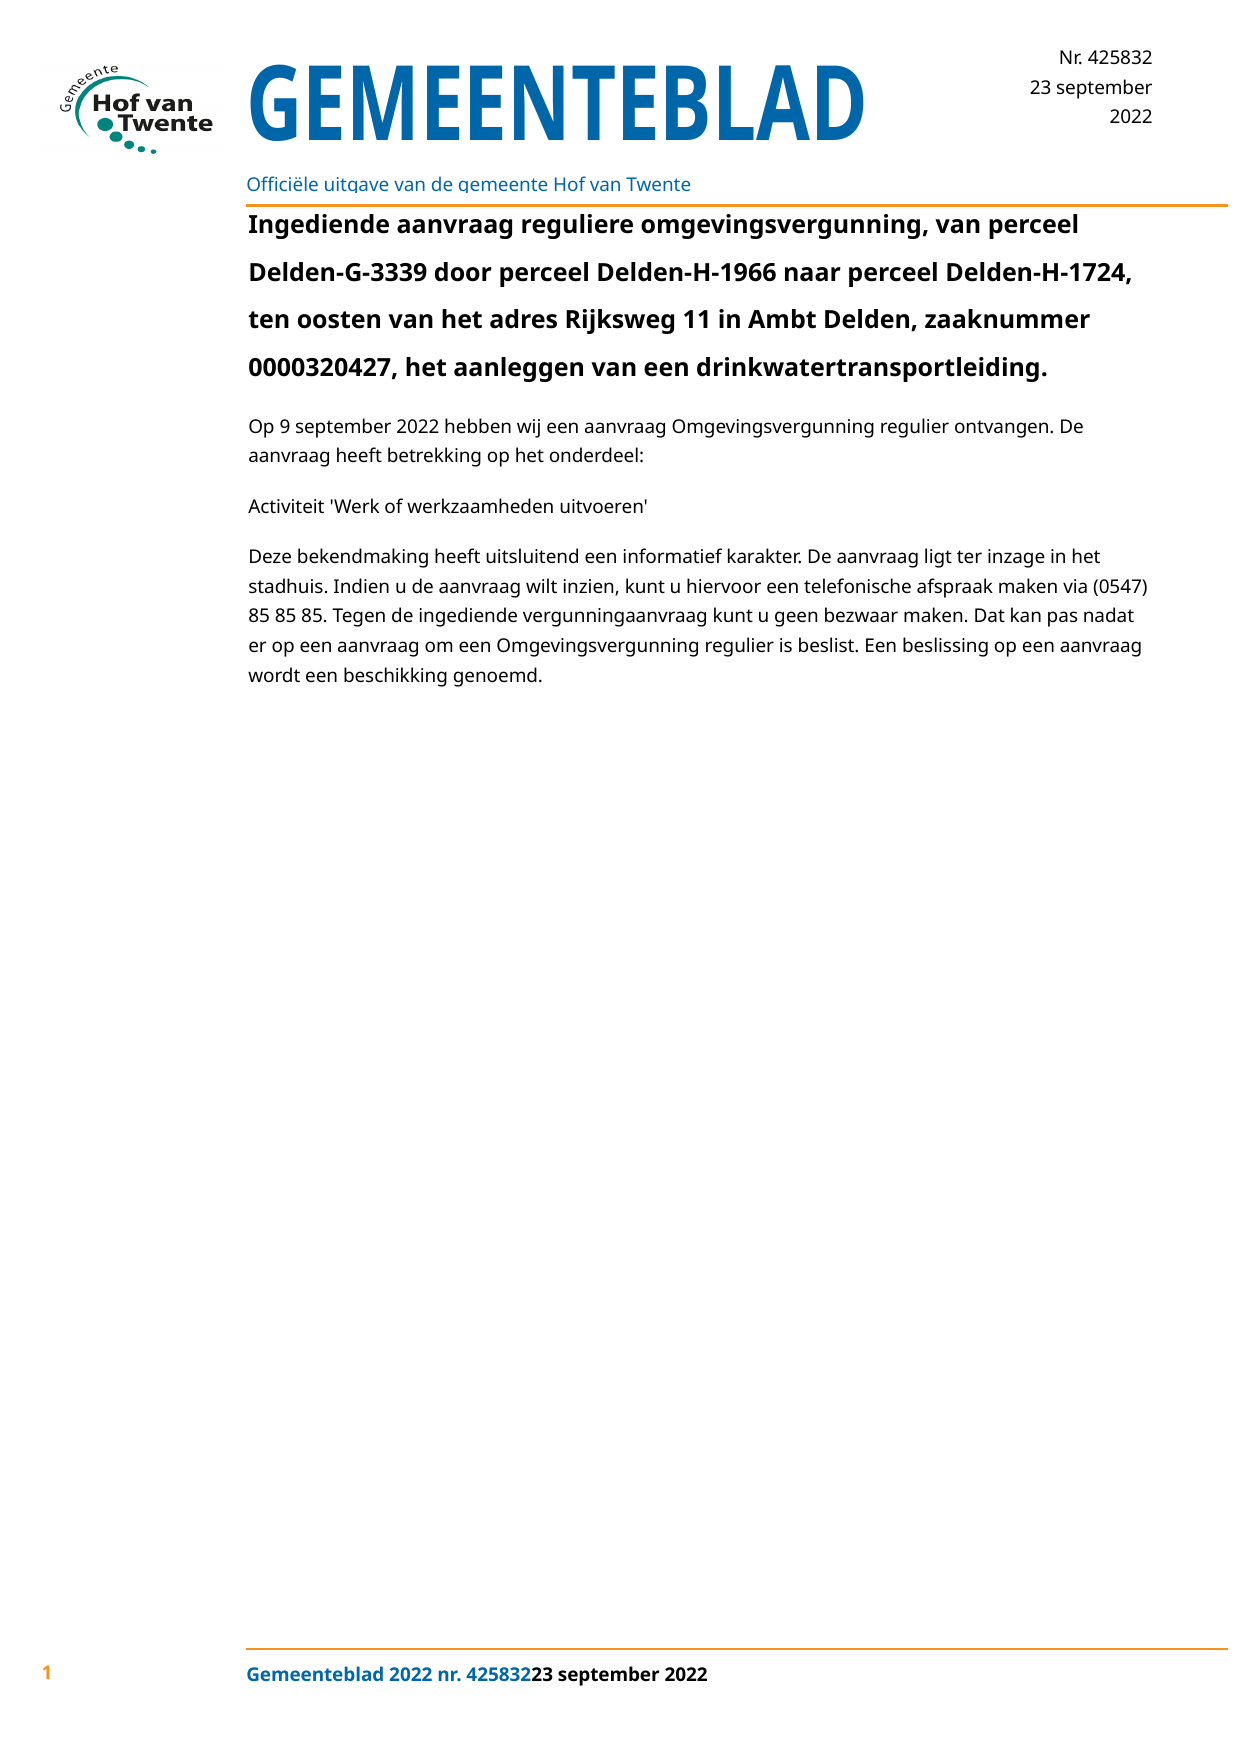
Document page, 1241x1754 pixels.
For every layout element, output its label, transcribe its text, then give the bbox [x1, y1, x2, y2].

text Deze bekendmaking heeft uitsluitend een informatief karakter. De aanvraag ligt ter inzage in het stadhuis. Indien u de aanvraag wilt inzien, kunt u hiervoor een telefonische afspraak maken via (0547) 85 85 85. Tegen de ingediende vergunningaanvraag kunt u geen bezwaar maken. Dat kan pas nadat er op een aanvraag om een Omgevingsvergunning regulier is beslist. Een beslissing op een aanvraag wordt een beschikking genoemd. [248, 543, 1152, 688]
text Activiteit 'Werk of werkzaamheden uitvoeren' [248, 493, 1152, 519]
picture [41, 47, 231, 172]
text Ingediende aanvraag reguliere omgevingsvergunning, van perceel Delden-G-3339 door perceel Delden-H-1966 naar perceel Delden-H-1724, ten oosten van het adres Rijksweg 11 in Ambt Delden, zaaknummer 0000320427, het aanleggen van een drinkwatertransportleiding. [248, 207, 1152, 384]
text Op 9 september 2022 hebben wij een aanvraag Omgevingsvergunning regulier ontvangen. De aanvraag heeft betrekking op het onderdeel: [248, 413, 1152, 468]
